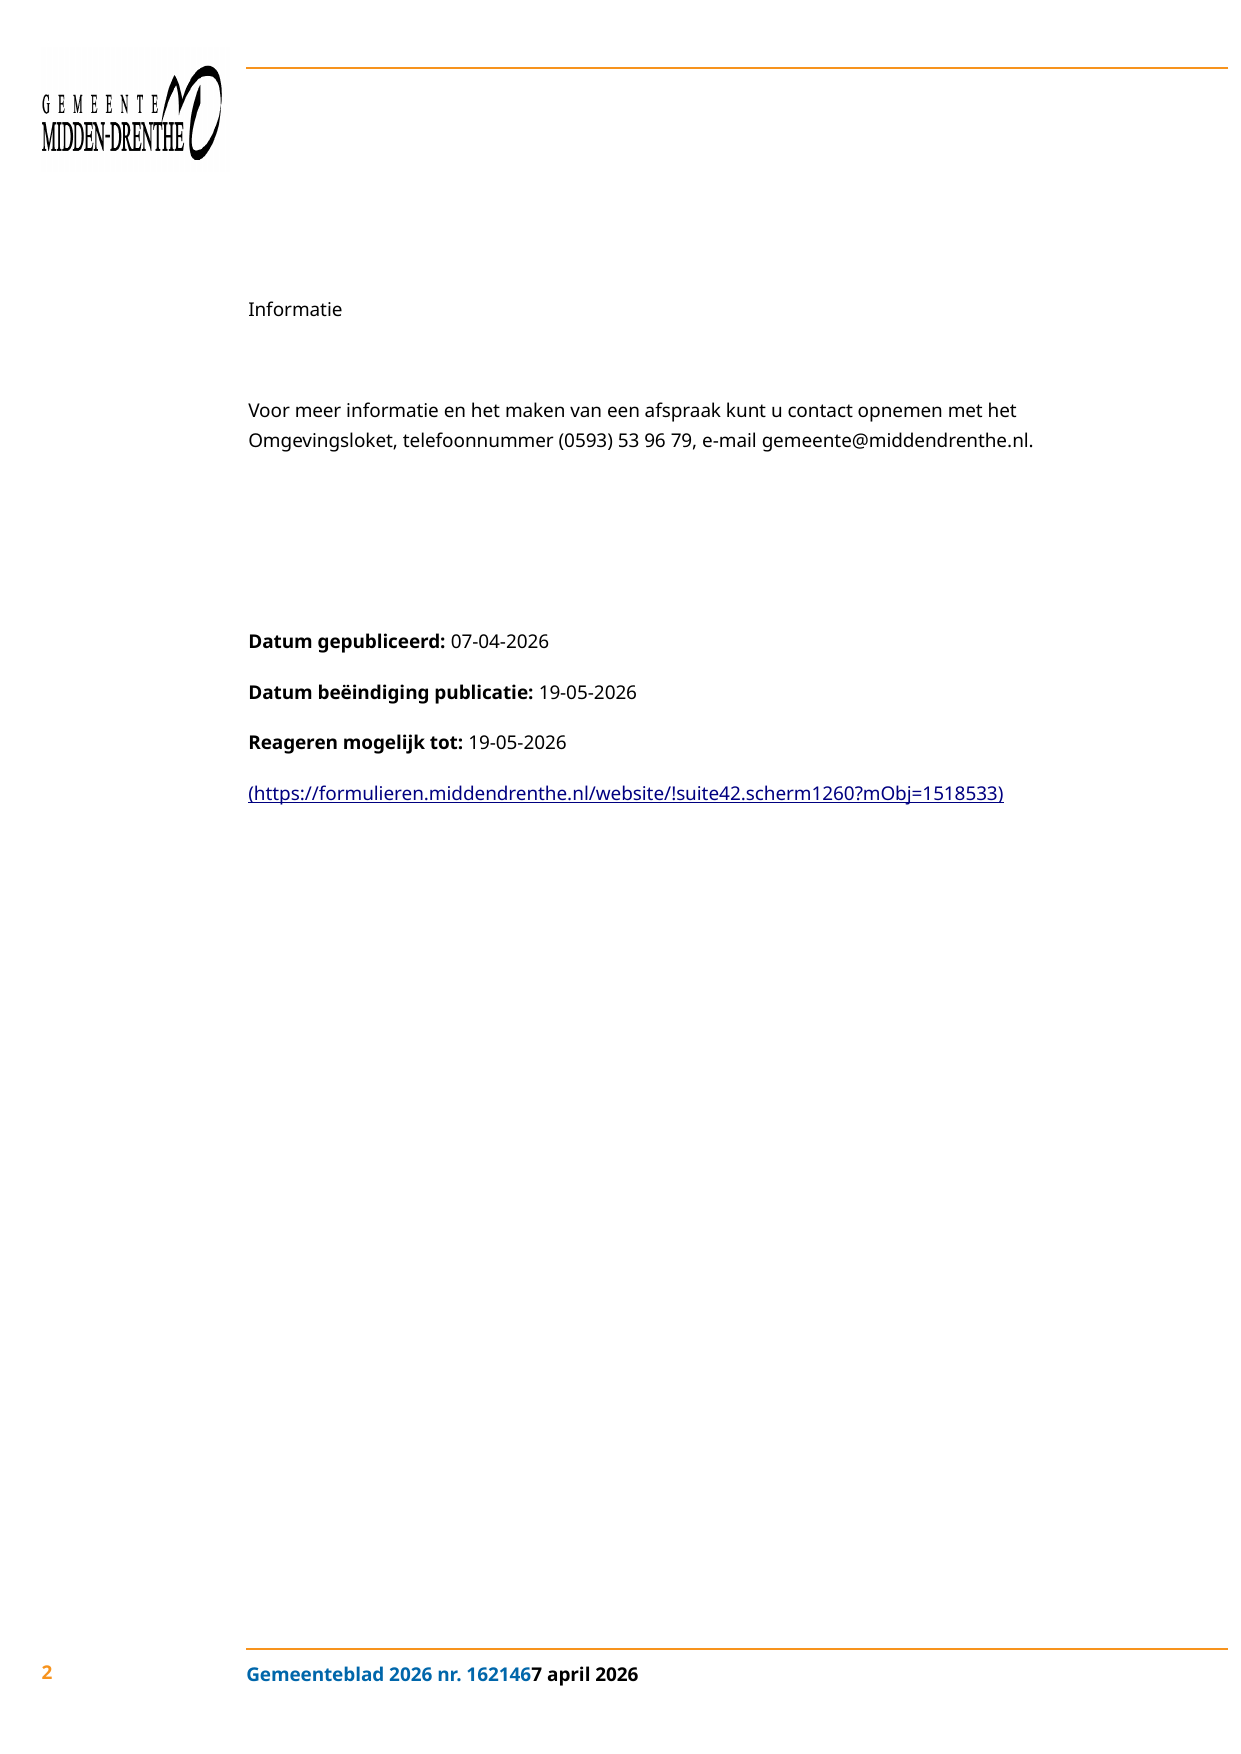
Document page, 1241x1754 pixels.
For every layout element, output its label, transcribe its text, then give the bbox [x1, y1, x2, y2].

text Reageren mogelijk tot: 19-05-2026 [248, 729, 1152, 755]
text (https://formulieren.middendrenthe.nl/website/!suite42.scherm1260?mObj=1518533) [248, 780, 1152, 806]
picture [41, 47, 231, 172]
text Datum beëindiging publicatie: 19-05-2026 [248, 679, 1152, 705]
text Informatie [248, 296, 1152, 322]
text Voor meer informatie en het maken van een afspraak kunt u contact opnemen met het Omgevingsloket, telefoonnummer (0593) 53 96 79, e-mail gemeente@middendrenthe.nl. [248, 397, 1152, 453]
text Datum gepubliceerd: 07-04-2026 [248, 628, 1152, 654]
